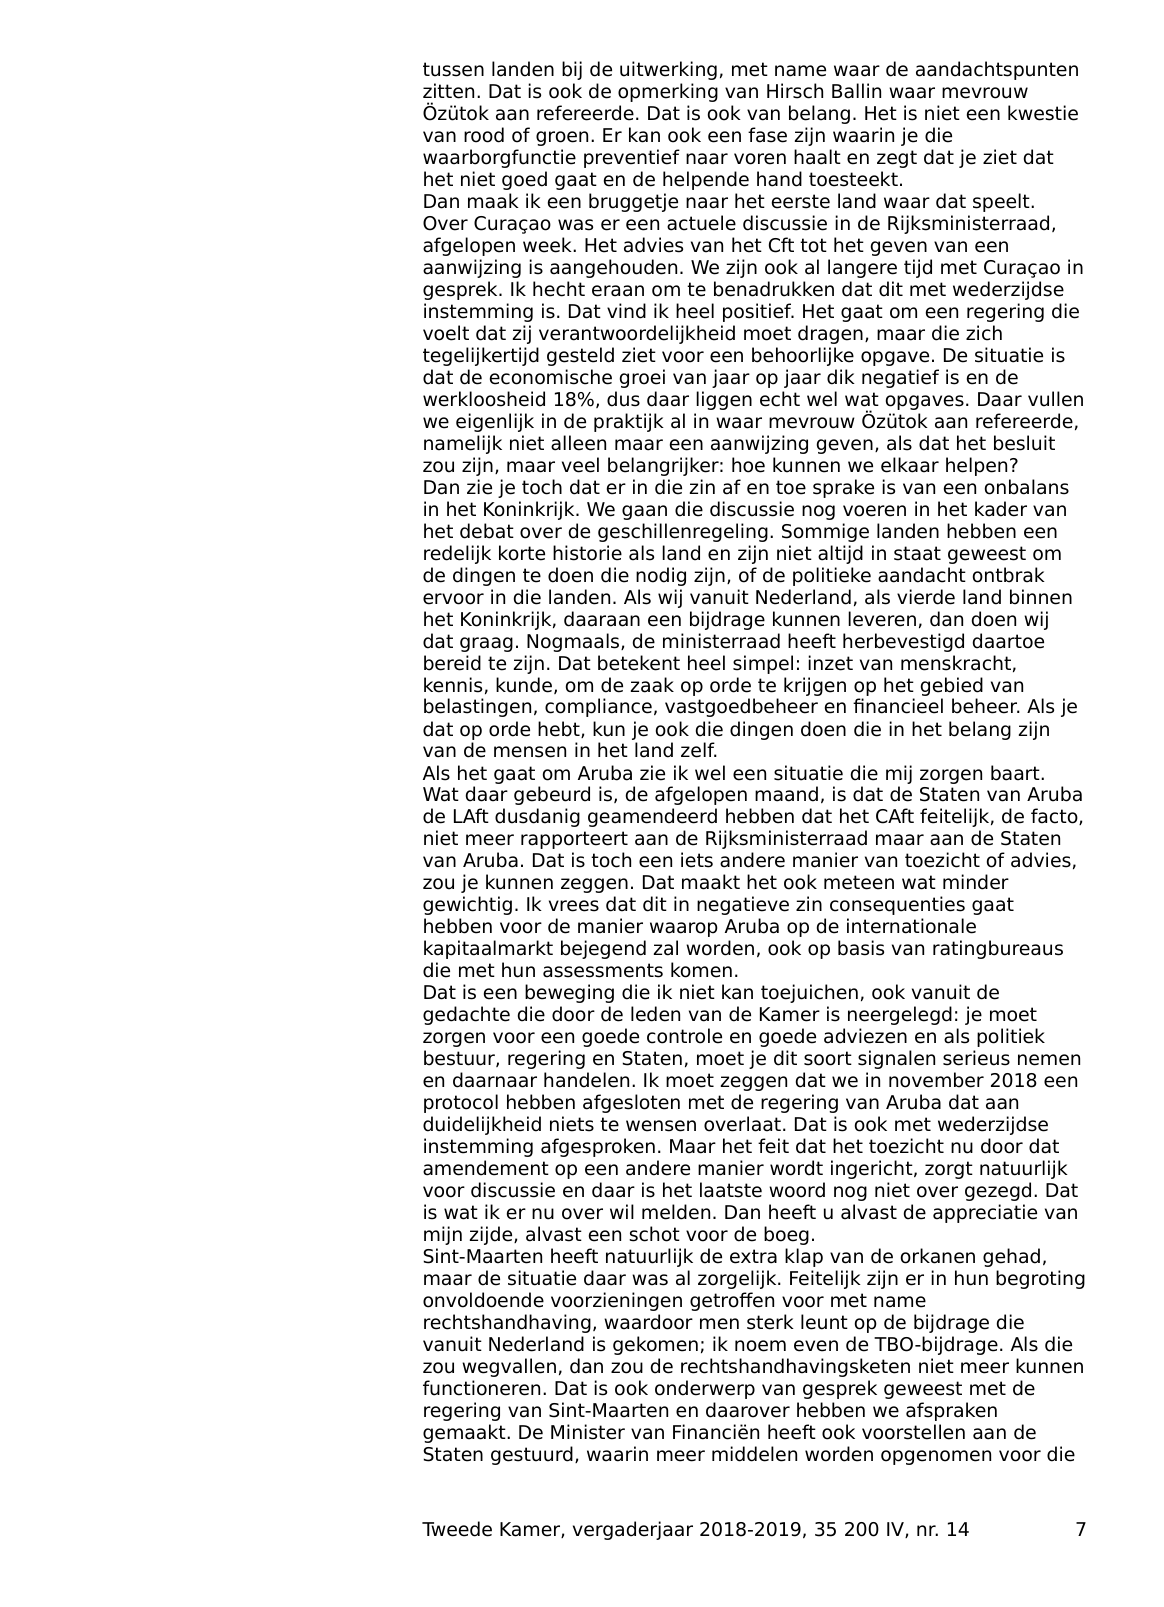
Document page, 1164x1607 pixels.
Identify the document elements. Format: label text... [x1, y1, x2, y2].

text Dan zie je toch dat er in die zin af en toe sprake is van een onbalans in het Koninkrijk. We gaan die discussie nog voeren in het kader van het debat over de geschillenregeling. Sommige landen hebben een redelijk korte historie als land en zijn niet altijd in staat geweest om de dingen te doen die nodig zijn, of de politieke aandacht ontbrak ervoor in die landen. Als wij vanuit Nederland, als vierde land binnen het Koninkrijk, daaraan een bijdrage kunnen leveren, dan doen wij dat graag. Nogmaals, de ministerraad heeft herbevestigd daartoe bereid te zijn. Dat betekent heel simpel: inzet van menskracht, kennis, kunde, om de zaak op orde te krijgen op het gebied van belastingen, compliance, vastgoedbeheer en financieel beheer. Als je dat op orde hebt, kun je ook die dingen doen die in het belang zijn van de mensen in het land zelf. [422, 477, 1087, 762]
text Sint-Maarten heeft natuurlijk de extra klap van de orkanen gehad, maar de situatie daar was al zorgelijk. Feitelijk zijn er in hun begroting onvoldoende voorzieningen getroffen voor met name rechtshandhaving, waardoor men sterk leunt op de bijdrage die vanuit Nederland is gekomen; ik noem even de TBO-bijdrage. Als die zou wegvallen, dan zou de rechtshandhavingsketen niet meer kunnen functioneren. Dat is ook onderwerp van gesprek geweest met de regering van Sint-Maarten en daarover hebben we afspraken gemaakt. De Minister van Financiën heeft ook voorstellen aan de Staten gestuurd, waarin meer middelen worden opgenomen voor die [422, 1246, 1087, 1466]
text Dat is een beweging die ik niet kan toejuichen, ook vanuit de gedachte die door de leden van de Kamer is neergelegd: je moet zorgen voor een goede controle en goede adviezen en als politiek bestuur, regering en Staten, moet je dit soort signalen serieus nemen en daarnaar handelen. Ik moet zeggen dat we in november 2018 een protocol hebben afgesloten met de regering van Aruba dat aan duidelijkheid niets te wensen overlaat. Dat is ook met wederzijdse instemming afgesproken. Maar het feit dat het toezicht nu door dat amendement op een andere manier wordt ingericht, zorgt natuurlijk voor discussie en daar is het laatste woord nog niet over gezegd. Dat is wat ik er nu over wil melden. Dan heeft u alvast de appreciatie van mijn zijde, alvast een schot voor de boeg. [422, 982, 1087, 1246]
text Als het gaat om Aruba zie ik wel een situatie die mij zorgen baart. Wat daar gebeurd is, de afgelopen maand, is dat de Staten van Aruba de LAft dusdanig geamendeerd hebben dat het CAft feitelijk, de facto, niet meer rapporteert aan de Rijksministerraad maar aan de Staten van Aruba. Dat is toch een iets andere manier van toezicht of advies, zou je kunnen zeggen. Dat maakt het ook meteen wat minder gewichtig. Ik vrees dat dit in negatieve zin consequenties gaat hebben voor de manier waarop Aruba op de internationale kapitaalmarkt bejegend zal worden, ook op basis van ratingbureaus die met hun assessments komen. [422, 762, 1087, 982]
text Dan maak ik een bruggetje naar het eerste land waar dat speelt. Over Curaçao was er een actuele discussie in de Rijksministerraad, afgelopen week. Het advies van het Cft tot het geven van een aanwijzing is aangehouden. We zijn ook al langere tijd met Curaçao in gesprek. Ik hecht eraan om te benadrukken dat dit met wederzijdse instemming is. Dat vind ik heel positief. Het gaat om een regering die voelt dat zij verantwoordelijkheid moet dragen, maar die zich tegelijkertijd gesteld ziet voor een behoorlijke opgave. De situatie is dat de economische groei van jaar op jaar dik negatief is en de werkloosheid 18%, dus daar liggen echt wel wat opgaves. Daar vullen we eigenlijk in de praktijk al in waar mevrouw Özütok aan refereerde, namelijk niet alleen maar een aanwijzing geven, als dat het besluit zou zijn, maar veel belangrijker: hoe kunnen we elkaar helpen? [422, 191, 1087, 477]
text tussen landen bij de uitwerking, met name waar de aandachtspunten zitten. Dat is ook de opmerking van Hirsch Ballin waar mevrouw Özütok aan refereerde. Dat is ook van belang. Het is niet een kwestie van rood of groen. Er kan ook een fase zijn waarin je die waarborgfunctie preventief naar voren haalt en zegt dat je ziet dat het niet goed gaat en de helpende hand toesteekt. [422, 59, 1087, 191]
